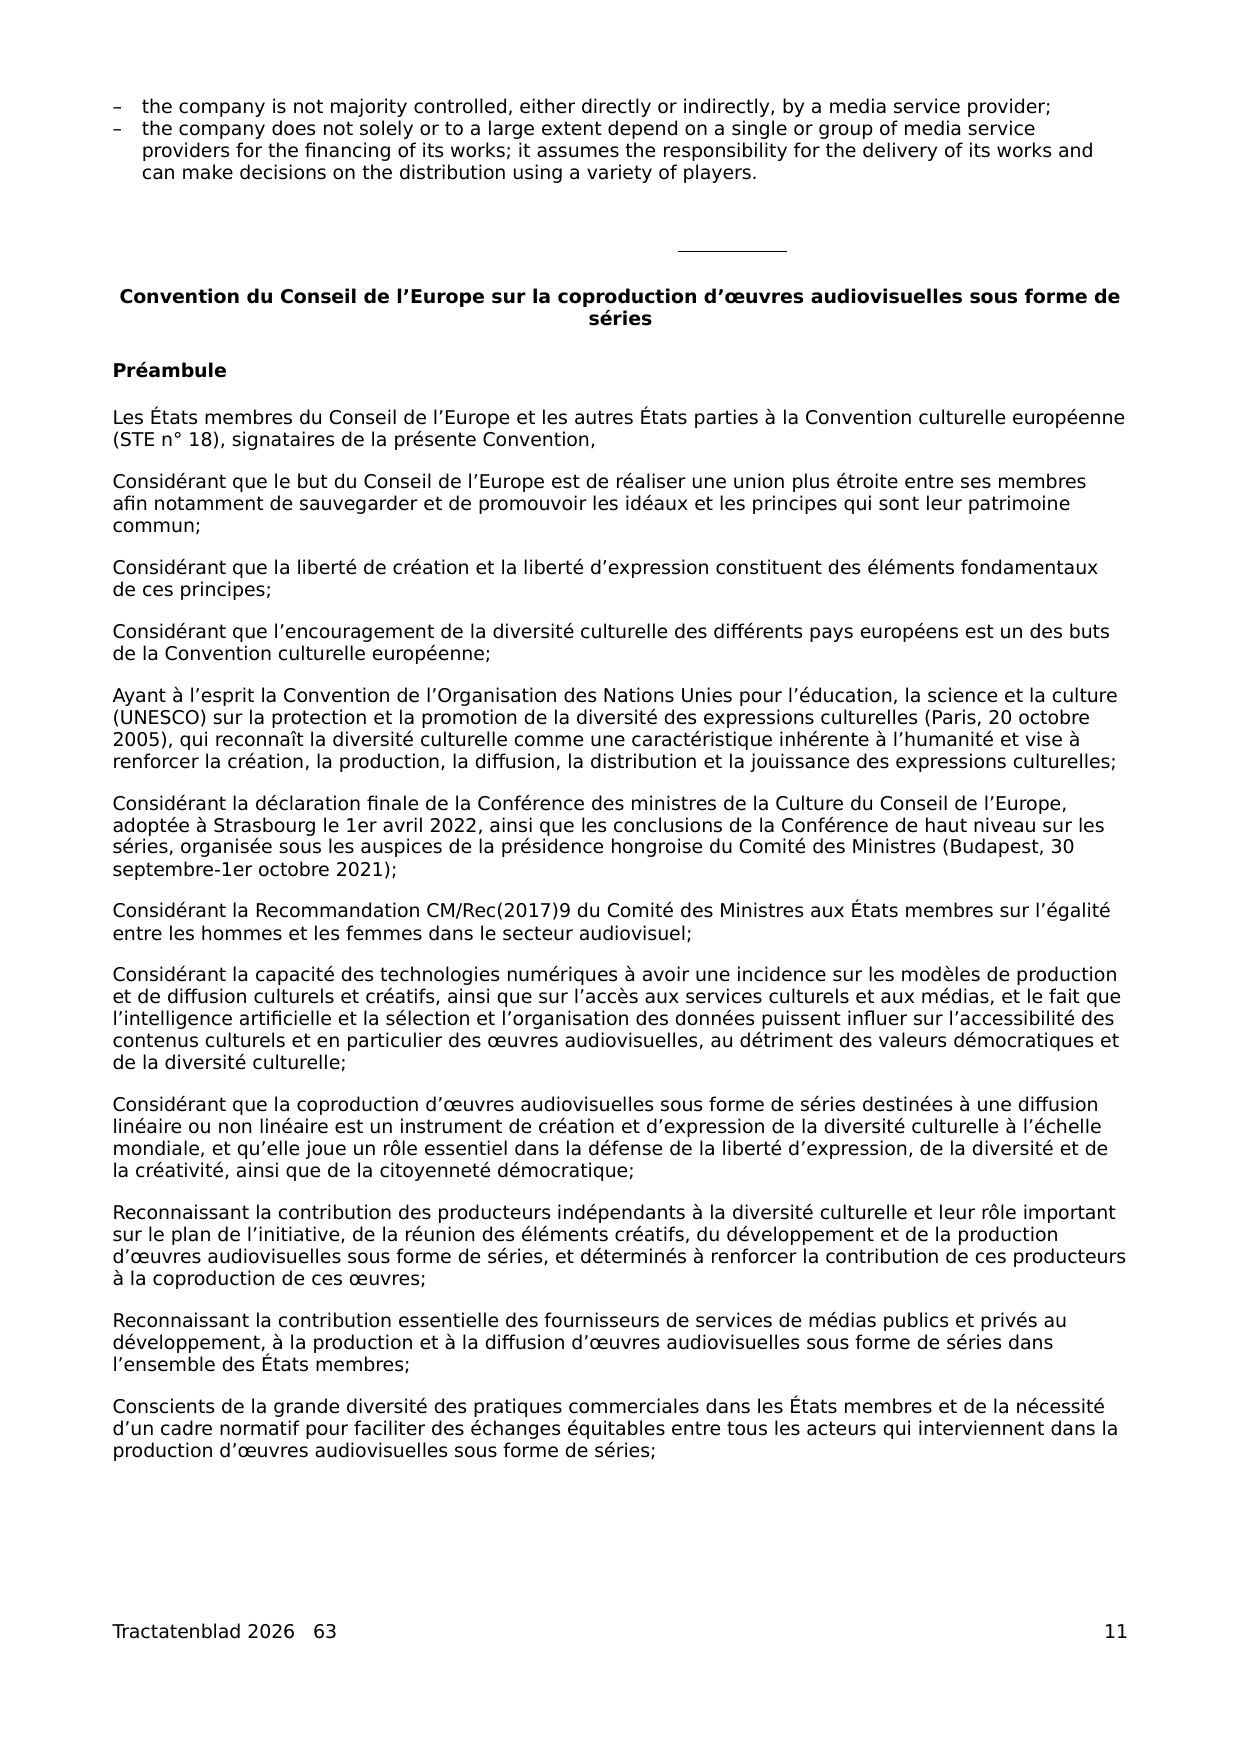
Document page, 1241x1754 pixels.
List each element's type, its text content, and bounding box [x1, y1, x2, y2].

text – the company is not majority controlled, either directly or indirectly, by a media service provider; [112, 96, 1128, 118]
text Reconnaissant la contribution essentielle des fournisseurs de services de médias publics et privés au développement, à la production et à la diffusion d’œuvres audiovisuelles sous forme de séries dans l’ensemble des États membres; [112, 1310, 1128, 1376]
text Considérant que l’encouragement de la diversité culturelle des différents pays européens est un des buts de la Convention culturelle européenne; [112, 621, 1128, 664]
text Considérant que la coproduction d’œuvres audiovisuelles sous forme de séries destinées à une diffusion linéaire ou non linéaire est un instrument de création et d’expression de la diversité culturelle à l’échelle mondiale, et qu’elle joue un rôle essentiel dans la défense de la liberté d’expression, de la diversité et de la créativité, ainsi que de la citoyenneté démocratique; [112, 1094, 1128, 1182]
subtitle Convention du Conseil de l’Europe sur la coproduction d’œuvres audiovisuelles sous forme de séries [112, 286, 1128, 330]
text Considérant que la liberté de création et la liberté d’expression constituent des éléments fondamentaux de ces principes; [112, 557, 1128, 601]
text Reconnaissant la contribution des producteurs indépendants à la diversité culturelle et leur rôle important sur le plan de l’initiative, de la réunion des éléments créatifs, du développement et de la production d’œuvres audiovisuelles sous forme de séries, et déterminés à renforcer la contribution de ces producteurs à la coproduction de ces œuvres; [112, 1202, 1128, 1290]
text Ayant à l’esprit la Convention de l’Organisation des Nations Unies pour l’éducation, la science et la culture (UNESCO) sur la protection et la promotion de la diversité des expressions culturelles (Paris, 20 octobre 2005), qui reconnaît la diversité culturelle comme une caractéristique inhérente à l’humanité et vise à renforcer la création, la production, la diffusion, la distribution et la jouissance des expressions culturelles; [112, 684, 1128, 772]
text Considérant la déclaration finale de la Conférence des ministres de la Culture du Conseil de l’Europe, adoptée à Strasbourg le 1er avril 2022, ainsi que les conclusions de la Conférence de haut niveau sur les séries, organisée sous les auspices de la présidence hongroise du Comité des Ministres (Budapest, 30 septembre-1er octobre 2021); [112, 792, 1128, 880]
subtitle Préambule [112, 360, 1128, 382]
text Considérant que le but du Conseil de l’Europe est de réaliser une union plus étroite entre ses membres afin notamment de sauvegarder et de promouvoir les idéaux et les principes qui sont leur patrimoine commun; [112, 471, 1128, 537]
text Les États membres du Conseil de l’Europe et les autres États parties à la Convention culturelle européenne (STE n° 18), signataires de la présente Convention, [112, 407, 1128, 451]
text Conscients de la grande diversité des pratiques commerciales dans les États membres et de la nécessité d’un cadre normatif pour faciliter des échanges équitables entre tous les acteurs qui interviennent dans la production d’œuvres audiovisuelles sous forme de séries; [112, 1396, 1128, 1462]
text Considérant la capacité des technologies numériques à avoir une incidence sur les modèles de production et de diffusion culturels et créatifs, ainsi que sur l’accès aux services culturels et aux médias, et le fait que l’intelligence artificielle et la sélection et l’organisation des données puissent influer sur l’accessibilité des contenus culturels et en particulier des œuvres audiovisuelles, au détriment des valeurs démocratiques et de la diversité culturelle; [112, 964, 1128, 1074]
text Considérant la Recommandation CM/Rec(2017)9 du Comité des Ministres aux États membres sur l’égalité entre les hommes et les femmes dans le secteur audiovisuel; [112, 900, 1128, 944]
text – the company does not solely or to a large extent depend on a single or group of media service providers for the financing of its works; it assumes the responsibility for the delivery of its works and can make decisions on the distribution using a variety of players. [112, 118, 1128, 184]
